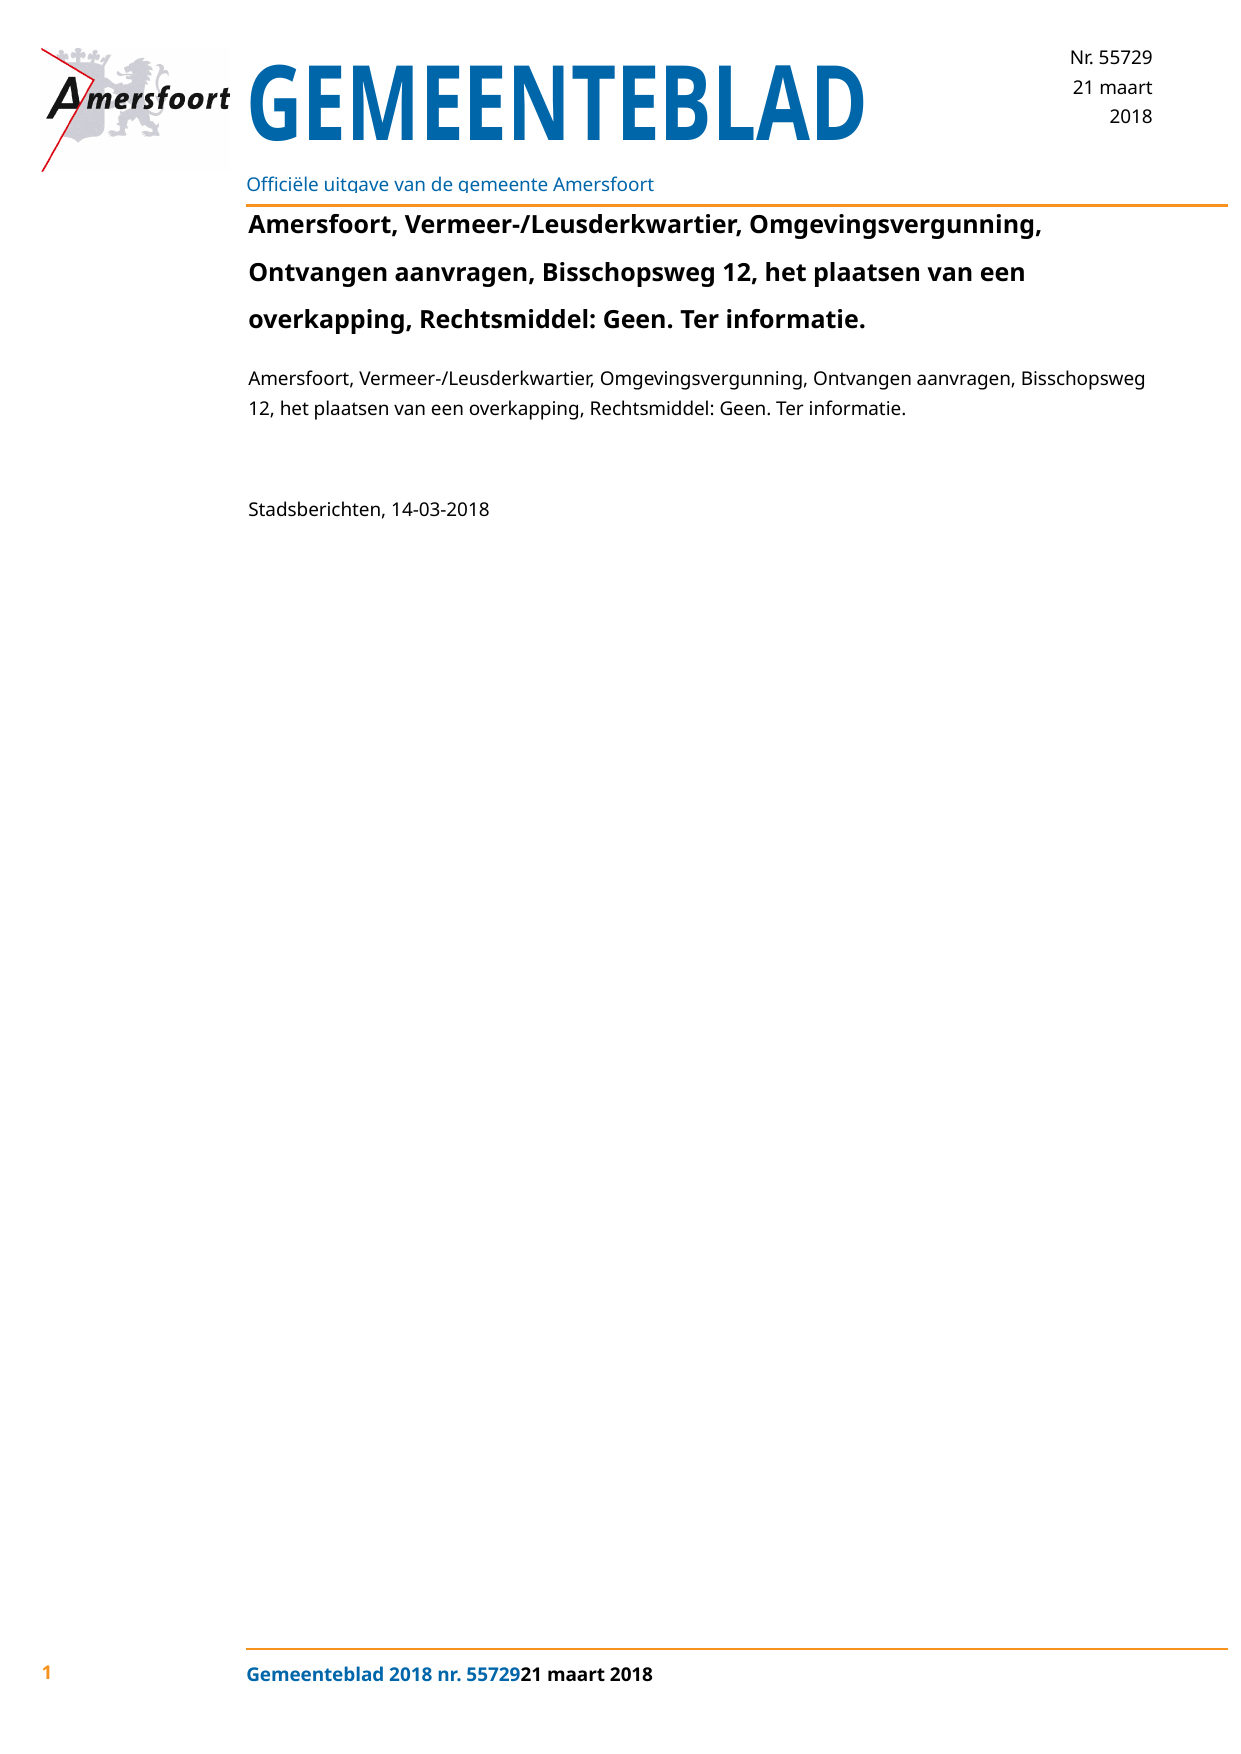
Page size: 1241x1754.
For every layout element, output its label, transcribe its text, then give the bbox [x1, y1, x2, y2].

picture [41, 47, 231, 172]
text Amersfoort, Vermeer-/Leusderkwartier, Omgevingsvergunning, Ontvangen aanvragen, Bisschopsweg 12, het plaatsen van een overkapping, Rechtsmiddel: Geen. Ter informatie. [248, 207, 1152, 336]
text Amersfoort, Vermeer-/Leusderkwartier, Omgevingsvergunning, Ontvangen aanvragen, Bisschopsweg 12, het plaatsen van een overkapping, Rechtsmiddel: Geen. Ter informatie. [248, 366, 1152, 421]
text Stadsberichten, 14-03-2018 [248, 496, 1152, 522]
